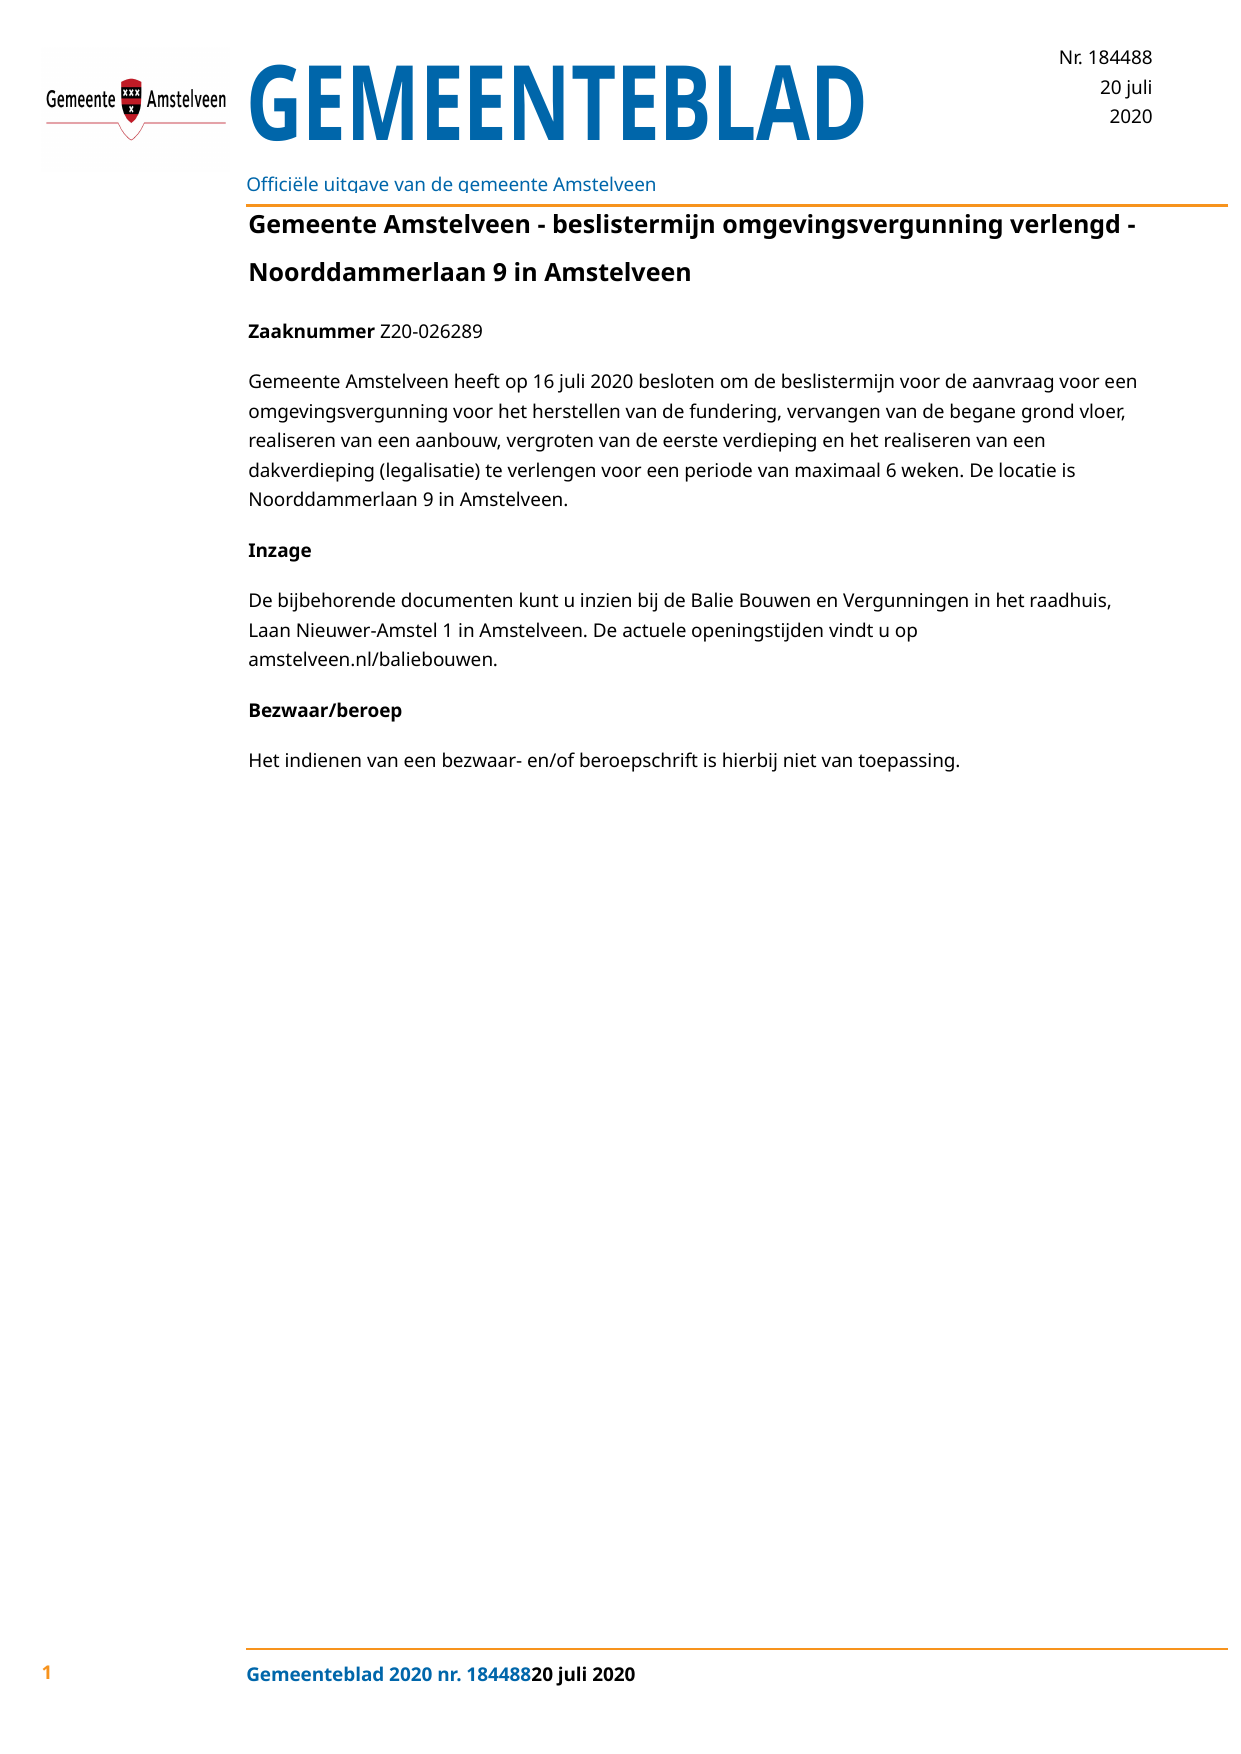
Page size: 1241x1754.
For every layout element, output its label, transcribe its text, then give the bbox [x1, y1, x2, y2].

text Inzage [248, 537, 1152, 563]
text De bijbehorende documenten kunt u inzien bij de Balie Bouwen en Vergunningen in het raadhuis, Laan Nieuwer-Amstel 1 in Amstelveen. De actuele openingstijden vindt u op amstelveen.nl/baliebouwen. [248, 587, 1152, 672]
picture [41, 47, 231, 172]
text Het indienen van een bezwaar- en/of beroepschrift is hierbij niet van toepassing. [248, 747, 1152, 773]
text Gemeente Amstelveen heeft op 16 juli 2020 besloten om de beslistermijn voor de aanvraag voor een omgevingsvergunning voor het herstellen van de fundering, vervangen van de begane grond vloer, realiseren van een aanbouw, vergroten van de eerste verdieping en het realiseren van een dakverdieping (legalisatie) te verlengen voor een periode van maximaal 6 weken. De locatie is Noorddammerlaan 9 in Amstelveen. [248, 368, 1152, 512]
text Zaaknummer Z20-026289 [248, 318, 1152, 344]
text Gemeente Amstelveen - beslistermijn omgevingsvergunning verlengd - Noorddammerlaan 9 in Amstelveen [248, 207, 1152, 288]
text Bezwaar/beroep [248, 697, 1152, 723]
